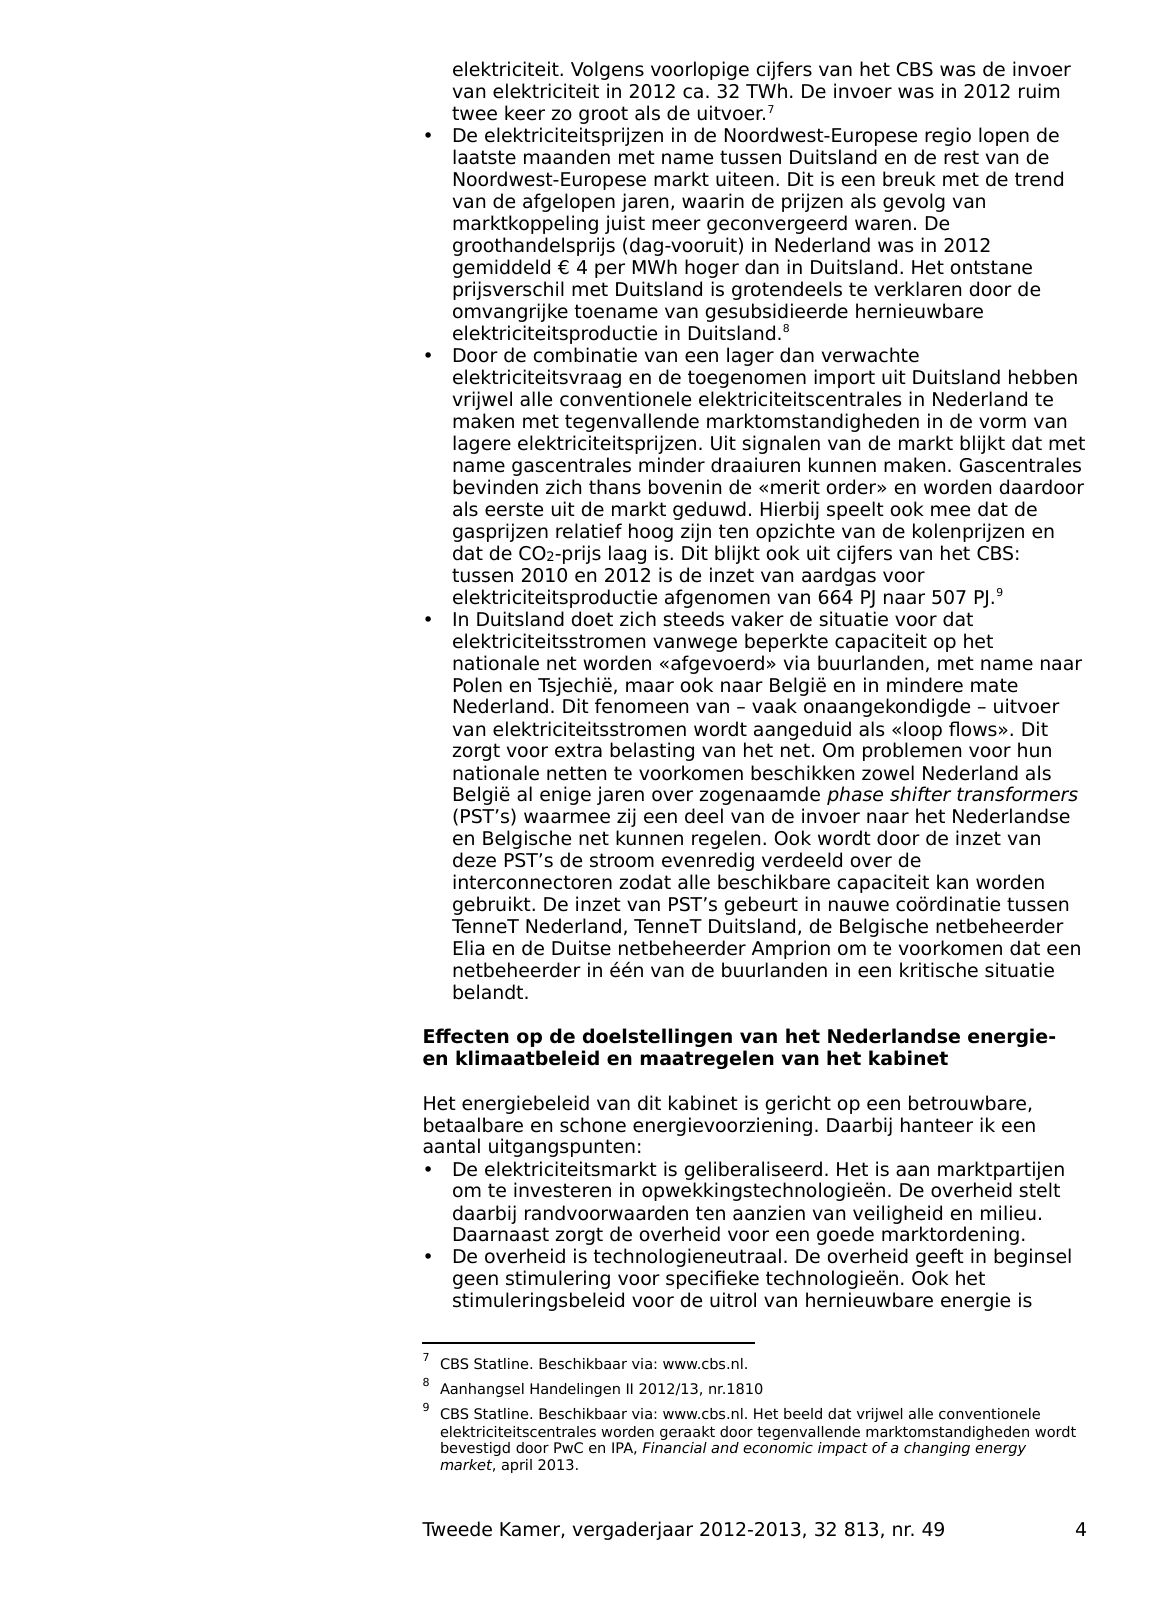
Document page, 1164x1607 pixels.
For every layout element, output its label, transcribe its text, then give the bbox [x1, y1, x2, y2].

text • De overheid is technologieneutraal. De overheid geeft in beginsel geen stimulering voor specifieke technologieën. Ook het stimuleringsbeleid voor de uitrol van hernieuwbare energie is [422, 1246, 1087, 1312]
text Het energiebeleid van dit kabinet is gericht op een betrouwbare, betaalbare en schone energievoorziening. Daarbij hanteer ik een aantal uitgangspunten: [422, 1092, 1087, 1158]
text Aanhangsel Handelingen II 2012/13, nr.1810 [422, 1377, 1087, 1399]
text • De elektriciteitsprijzen in de Noordwest-Europese regio lopen de laatste maanden met name tussen Duitsland en de rest van de Noordwest-Europese markt uiteen. Dit is een breuk met de trend van de afgelopen jaren, waarin de prijzen als gevolg van marktkoppeling juist meer geconvergeerd waren. De groothandelsprijs (dag-vooruit) in Nederland was in 2012 gemiddeld € 4 per MWh hoger dan in Duitsland. Het ontstane prijsverschil met Duitsland is grotendeels te verklaren door de omvangrijke toename van gesubsidieerde hernieuwbare elektriciteitsproductie in Duitsland. [422, 125, 1087, 345]
text • Door de combinatie van een lager dan verwachte elektriciteitsvraag en de toegenomen import uit Duitsland hebben vrijwel alle conventionele elektriciteitscentrales in Nederland te maken met tegenvallende marktomstandigheden in de vorm van lagere elektriciteitsprijzen. Uit signalen van de markt blijkt dat met name gascentrales minder draaiuren kunnen maken. Gascentrales bevinden zich thans bovenin de «merit order» en worden daardoor als eerste uit de markt geduwd. Hierbij speelt ook mee dat de gasprijzen relatief hoog zijn ten opzichte van de kolenprijzen en dat de CO2-prijs laag is. Dit blijkt ook uit cijfers van het CBS: tussen 2010 en 2012 is de inzet van aardgas voor elektriciteitsproductie afgenomen van 664 PJ naar 507 PJ. [422, 345, 1087, 608]
text • De elektriciteitsmarkt is geliberaliseerd. Het is aan marktpartijen om te investeren in opwekkingstechnologieën. De overheid stelt daarbij randvoorwaarden ten aanzien van veiligheid en milieu. Daarnaast zorgt de overheid voor een goede marktordening. [422, 1158, 1087, 1246]
subtitle Effecten op de doelstellingen van het Nederlandse energie- en klimaatbeleid en maatregelen van het kabinet [422, 1026, 1087, 1070]
text CBS Statline. Beschikbaar via: www.cbs.nl. Het beeld dat vrijwel alle conventionele elektriciteitscentrales worden geraakt door tegenvallende marktomstandigheden wordt bevestigd door PwC en IPA, Financial and economic impact of a changing energy market, april 2013. [422, 1402, 1087, 1474]
text elektriciteit. Volgens voorlopige cijfers van het CBS was de invoer van elektriciteit in 2012 ca. 32 TWh. De invoer was in 2012 ruim twee keer zo groot als de uitvoer. [422, 59, 1087, 125]
text • In Duitsland doet zich steeds vaker de situatie voor dat elektriciteitsstromen vanwege beperkte capaciteit op het nationale net worden «afgevoerd» via buurlanden, met name naar Polen en Tsjechië, maar ook naar België en in mindere mate Nederland. Dit fenomeen van – vaak onaangekondigde – uitvoer van elektriciteitsstromen wordt aangeduid als «loop flows». Dit zorgt voor extra belasting van het net. Om problemen voor hun nationale netten te voorkomen beschikken zowel Nederland als België al enige jaren over zogenaamde phase shifter transformers (PST’s) waarmee zij een deel van de invoer naar het Nederlandse en Belgische net kunnen regelen. Ook wordt door de inzet van deze PST’s de stroom evenredig verdeeld over de interconnectoren zodat alle beschikbare capaciteit kan worden gebruikt. De inzet van PST’s gebeurt in nauwe coördinatie tussen TenneT Nederland, TenneT Duitsland, de Belgische netbeheerder Elia en de Duitse netbeheerder Amprion om te voorkomen dat een netbeheerder in één van de buurlanden in een kritische situatie belandt. [422, 608, 1087, 1004]
text CBS Statline. Beschikbaar via: www.cbs.nl. [422, 1352, 1087, 1374]
